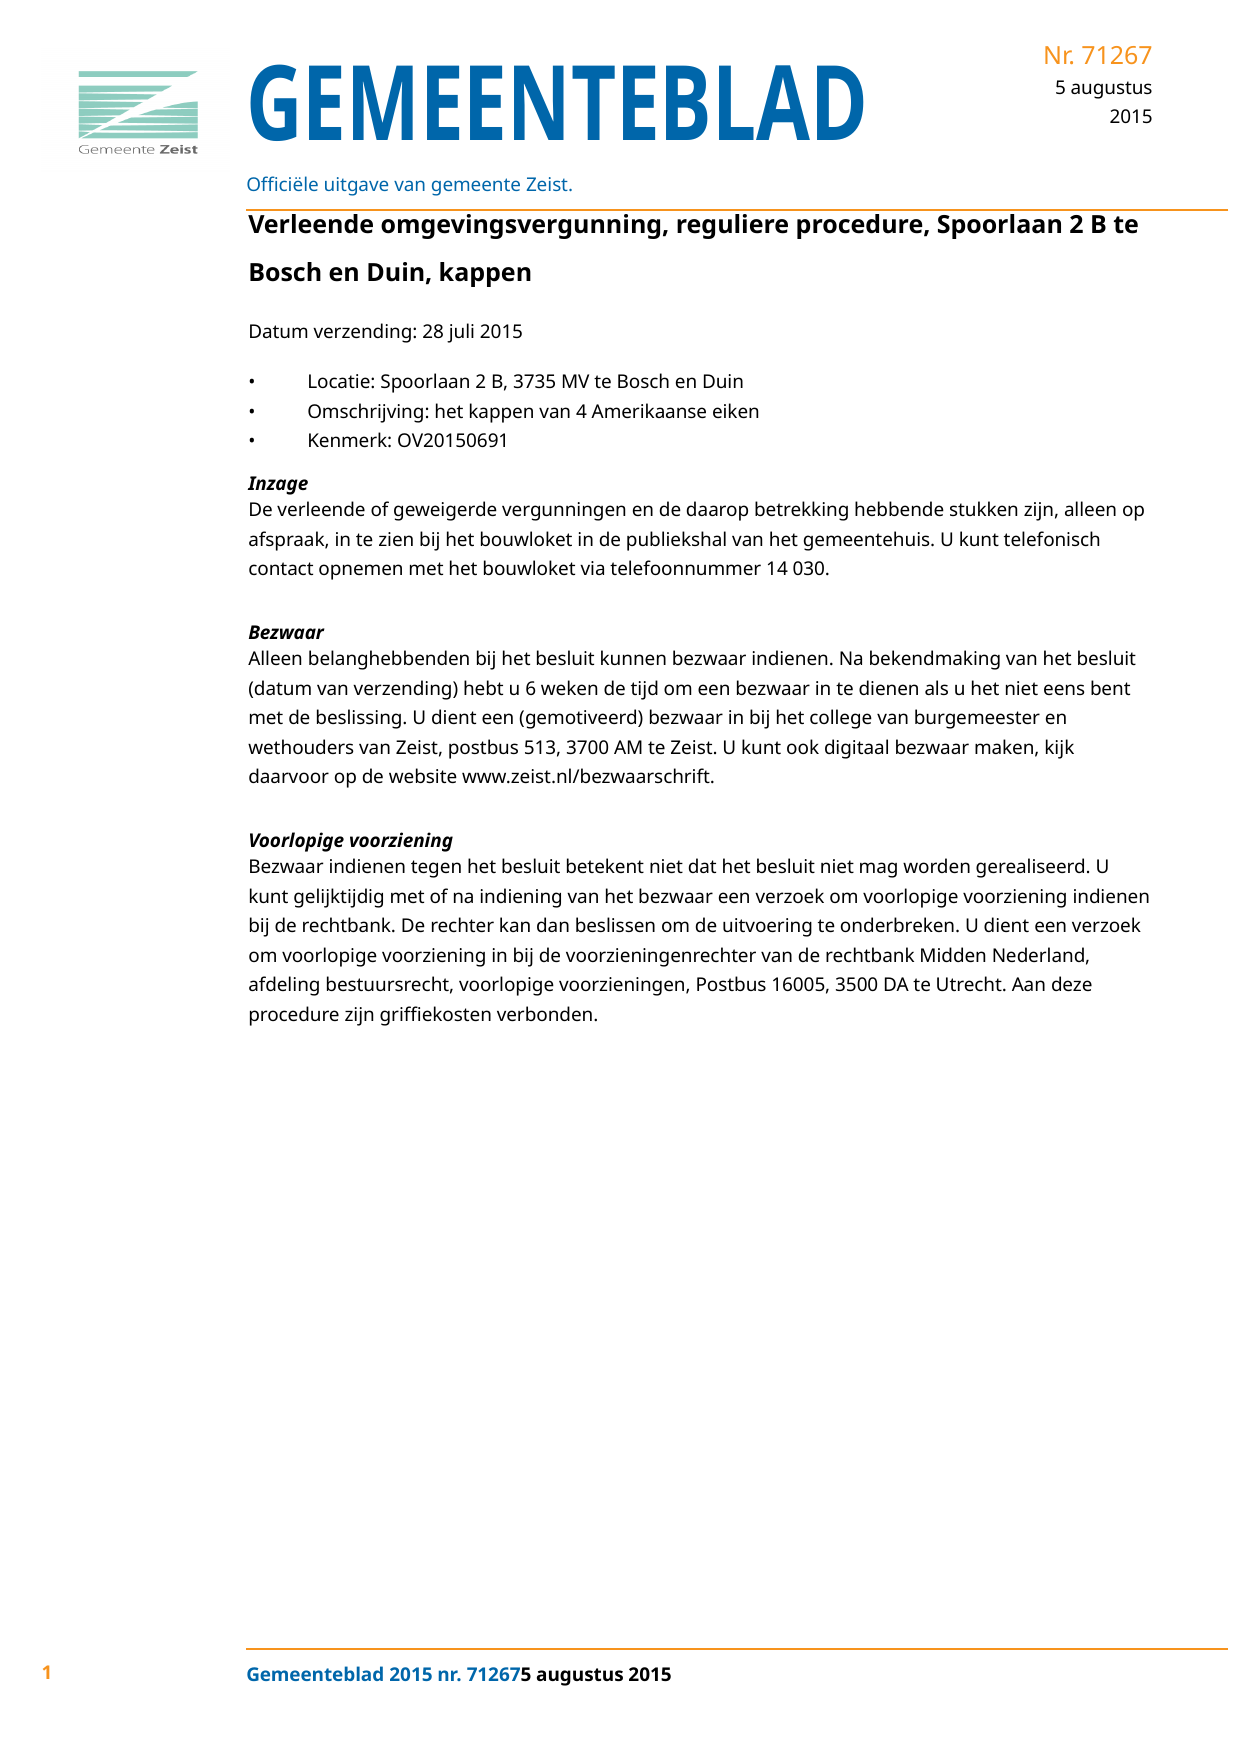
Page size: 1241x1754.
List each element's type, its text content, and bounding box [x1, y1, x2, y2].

text Verleende omgevingsvergunning, reguliere procedure, Spoorlaan 2 B te Bosch en Duin, kappen [248, 211, 1152, 288]
text Inzage [248, 471, 1152, 496]
text Voorlopige voorziening [248, 827, 1152, 853]
picture [41, 47, 231, 172]
text Alleen belanghebbenden bij het besluit kunnen bezwaar indienen. Na bekendmaking van het besluit (datum van verzending) hebt u 6 weken de tijd om een bezwaar in te dienen als u het niet eens bent met de beslissing. U dient een (gemotiveerd) bezwaar in bij het college van burgemeester en wethouders van Zeist, postbus 513, 3700 AM te Zeist. U kunt ook digitaal bezwaar maken, kijk daarvoor op de website www.zeist.nl/bezwaarschrift. [248, 645, 1152, 789]
list Locatie: Spoorlaan 2 B, 3735 MV te Bosch en Duin [248, 368, 1152, 394]
list Kenmerk: OV20150691 [248, 427, 1152, 453]
text Bezwaar [248, 619, 1152, 645]
text Bezwaar indienen tegen het besluit betekent niet dat het besluit niet mag worden gerealiseerd. U kunt gelijktijdig met of na indiening van het bezwaar een verzoek om voorlopige voorziening indienen bij de rechtbank. De rechter kan dan beslissen om de uitvoering te onderbreken. U dient een verzoek om voorlopige voorziening in bij de voorzieningenrechter van de rechtbank Midden Nederland, afdeling bestuursrecht, voorlopige voorzieningen, Postbus 16005, 3500 DA te Utrecht. Aan deze procedure zijn griffiekosten verbonden. [248, 853, 1152, 1027]
text Datum verzending: 28 juli 2015 [248, 318, 1152, 344]
list Omschrijving: het kappen van 4 Amerikaanse eiken [248, 398, 1152, 424]
text De verleende of geweigerde vergunningen en de daarop betrekking hebbende stukken zijn, alleen op afspraak, in te zien bij het bouwloket in de publiekshal van het gemeentehuis. U kunt telefonisch contact opnemen met het bouwloket via telefoonnummer 14 030. [248, 496, 1152, 581]
